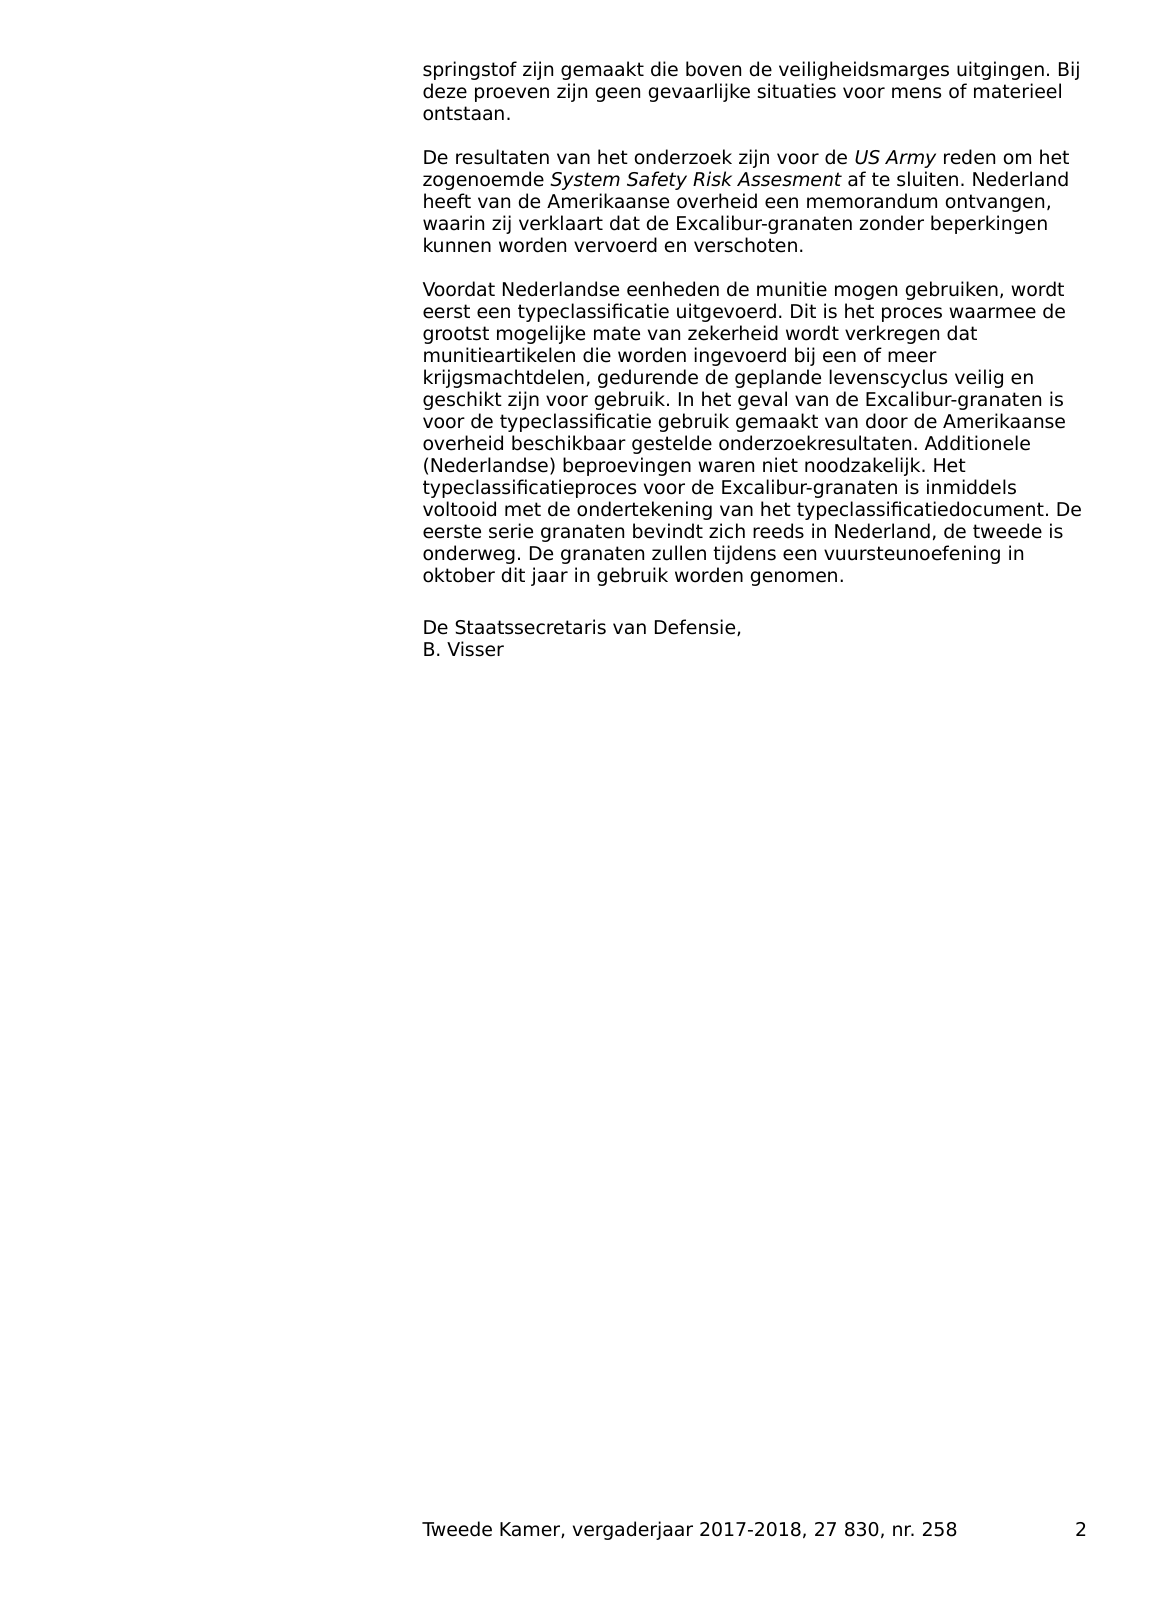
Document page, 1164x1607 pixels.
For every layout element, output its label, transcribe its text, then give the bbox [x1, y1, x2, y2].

text De Staatssecretaris van Defensie, B. Visser [422, 617, 1087, 661]
text Voordat Nederlandse eenheden de munitie mogen gebruiken, wordt eerst een typeclassificatie uitgevoerd. Dit is het proces waarmee de grootst mogelijke mate van zekerheid wordt verkregen dat munitieartikelen die worden ingevoerd bij een of meer krijgsmachtdelen, gedurende de geplande levenscyclus veilig en geschikt zijn voor gebruik. In het geval van de Excalibur-granaten is voor de typeclassificatie gebruik gemaakt van door de Amerikaanse overheid beschikbaar gestelde onderzoekresultaten. Additionele (Nederlandse) beproevingen waren niet noodzakelijk. Het typeclassificatieproces voor de Excalibur-granaten is inmiddels voltooid met de ondertekening van het typeclassificatiedocument. De eerste serie granaten bevindt zich reeds in Nederland, de tweede is onderweg. De granaten zullen tijdens een vuursteunoefening in oktober dit jaar in gebruik worden genomen. [422, 279, 1087, 587]
text springstof zijn gemaakt die boven de veiligheidsmarges uitgingen. Bij deze proeven zijn geen gevaarlijke situaties voor mens of materieel ontstaan. [422, 59, 1087, 125]
text De resultaten van het onderzoek zijn voor de US Army reden om het zogenoemde System Safety Risk Assesment af te sluiten. Nederland heeft van de Amerikaanse overheid een memorandum ontvangen, waarin zij verklaart dat de Excalibur-granaten zonder beperkingen kunnen worden vervoerd en verschoten. [422, 147, 1087, 257]
